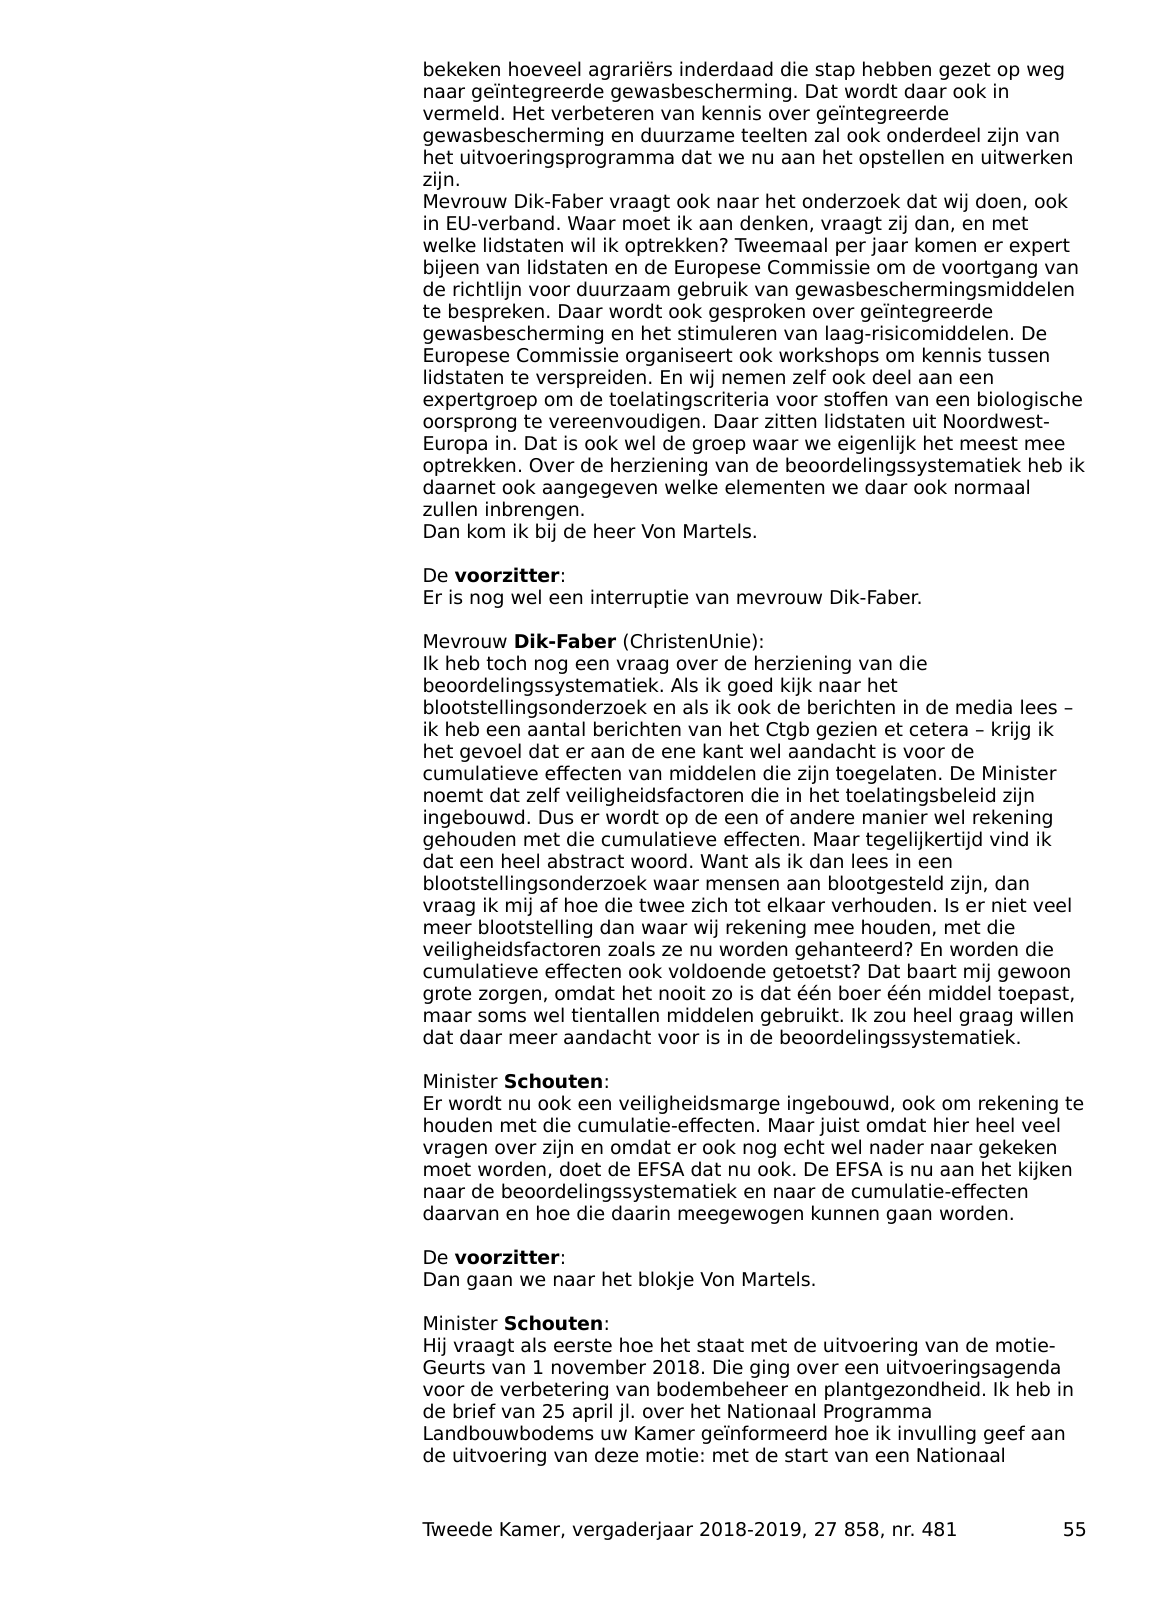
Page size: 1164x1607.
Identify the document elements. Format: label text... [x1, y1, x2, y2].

text Er wordt nu ook een veiligheidsmarge ingebouwd, ook om rekening te houden met die cumulatie-effecten. Maar juist omdat hier heel veel vragen over zijn en omdat er ook nog echt wel nader naar gekeken moet worden, doet de EFSA dat nu ook. De EFSA is nu aan het kijken naar de beoordelingssystematiek en naar de cumulatie-effecten daarvan en hoe die daarin meegewogen kunnen gaan worden. [422, 1093, 1087, 1224]
text Mevrouw Dik-Faber (ChristenUnie): [422, 631, 1087, 653]
text De voorzitter: [422, 1247, 1087, 1269]
text Dan gaan we naar het blokje Von Martels. [422, 1269, 1087, 1291]
text Minister Schouten: [422, 1313, 1087, 1335]
text Dan kom ik bij de heer Von Martels. [422, 521, 1087, 543]
text Ik heb toch nog een vraag over de herziening van die beoordelingssystematiek. Als ik goed kijk naar het blootstellingsonderzoek en als ik ook de berichten in de media lees – ik heb een aantal berichten van het Ctgb gezien et cetera – krijg ik het gevoel dat er aan de ene kant wel aandacht is voor de cumulatieve effecten van middelen die zijn toegelaten. De Minister noemt dat zelf veiligheidsfactoren die in het toelatingsbeleid zijn ingebouwd. Dus er wordt op de een of andere manier wel rekening gehouden met die cumulatieve effecten. Maar tegelijkertijd vind ik dat een heel abstract woord. Want als ik dan lees in een blootstellingsonderzoek waar mensen aan blootgesteld zijn, dan vraag ik mij af hoe die twee zich tot elkaar verhouden. Is er niet veel meer blootstelling dan waar wij rekening mee houden, met die veiligheidsfactoren zoals ze nu worden gehanteerd? En worden die cumulatieve effecten ook voldoende getoetst? Dat baart mij gewoon grote zorgen, omdat het nooit zo is dat één boer één middel toepast, maar soms wel tientallen middelen gebruikt. Ik zou heel graag willen dat daar meer aandacht voor is in de beoordelingssystematiek. [422, 653, 1087, 1048]
text bekeken hoeveel agrariërs inderdaad die stap hebben gezet op weg naar geïntegreerde gewasbescherming. Dat wordt daar ook in vermeld. Het verbeteren van kennis over geïntegreerde gewasbescherming en duurzame teelten zal ook onderdeel zijn van het uitvoeringsprogramma dat we nu aan het opstellen en uitwerken zijn. [422, 59, 1087, 191]
text Minister Schouten: [422, 1071, 1087, 1093]
text Hij vraagt als eerste hoe het staat met de uitvoering van de motie-Geurts van 1 november 2018. Die ging over een uitvoeringsagenda voor de verbetering van bodembeheer en plantgezondheid. Ik heb in de brief van 25 april jl. over het Nationaal Programma Landbouwbodems uw Kamer geïnformeerd hoe ik invulling geef aan de uitvoering van deze motie: met de start van een Nationaal [422, 1335, 1087, 1467]
text Mevrouw Dik-Faber vraagt ook naar het onderzoek dat wij doen, ook in EU-verband. Waar moet ik aan denken, vraagt zij dan, en met welke lidstaten wil ik optrekken? Tweemaal per jaar komen er expert bijeen van lidstaten en de Europese Commissie om de voortgang van de richtlijn voor duurzaam gebruik van gewasbeschermingsmiddelen te bespreken. Daar wordt ook gesproken over geïntegreerde gewasbescherming en het stimuleren van laag-risicomiddelen. De Europese Commissie organiseert ook workshops om kennis tussen lidstaten te verspreiden. En wij nemen zelf ook deel aan een expertgroep om de toelatingscriteria voor stoffen van een biologische oorsprong te vereenvoudigen. Daar zitten lidstaten uit Noordwest-Europa in. Dat is ook wel de groep waar we eigenlijk het meest mee optrekken. Over de herziening van de beoordelingssystematiek heb ik daarnet ook aangegeven welke elementen we daar ook normaal zullen inbrengen. [422, 191, 1087, 521]
text Er is nog wel een interruptie van mevrouw Dik-Faber. [422, 587, 1087, 609]
text De voorzitter: [422, 565, 1087, 587]
